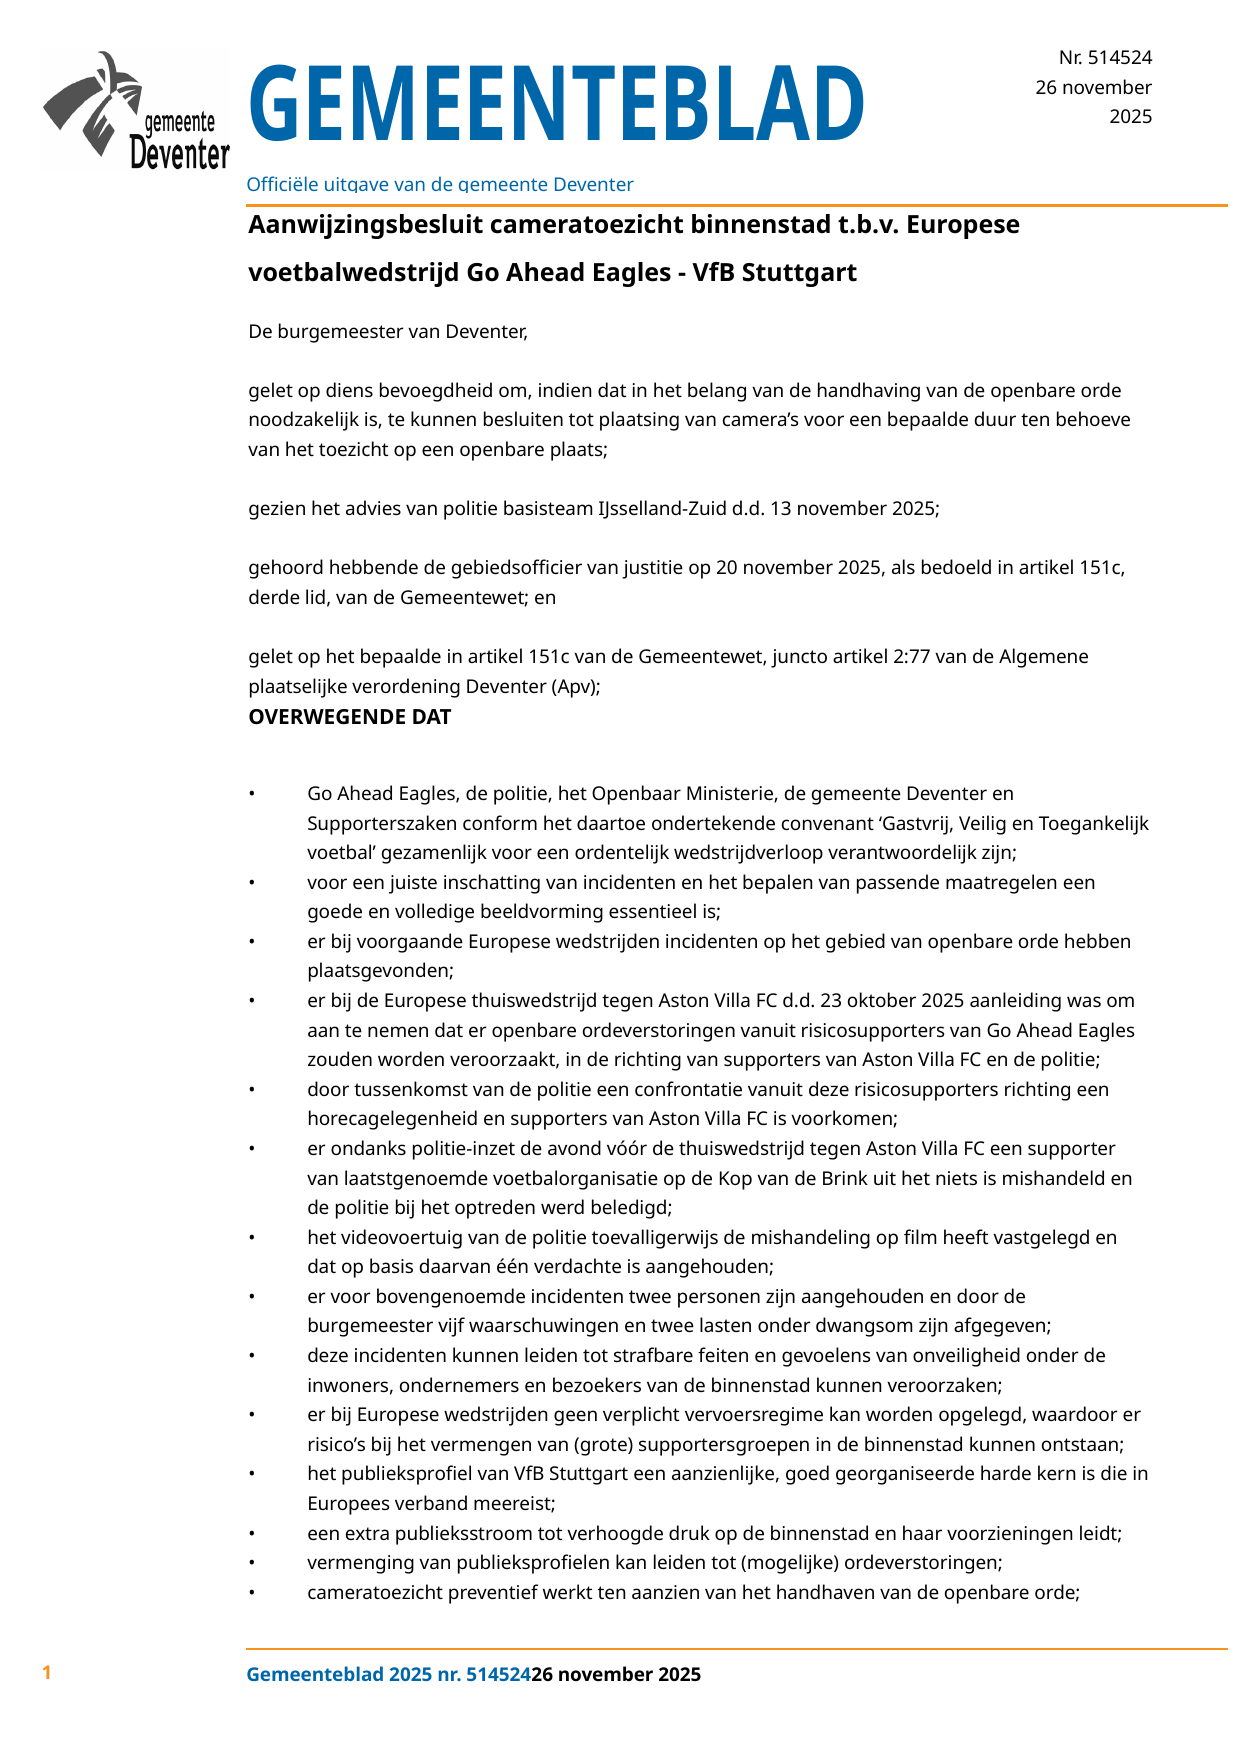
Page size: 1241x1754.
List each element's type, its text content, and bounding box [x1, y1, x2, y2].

list het publieksprofiel van VfB Stuttgart een aanzienlijke, goed georganiseerde harde kern is die in Europees verband meereist; [248, 1461, 1152, 1516]
text Aanwijzingsbesluit cameratoezicht binnenstad t.b.v. Europese voetbalwedstrijd Go Ahead Eagles - VfB Stuttgart [248, 207, 1152, 288]
list Go Ahead Eagles, de politie, het Openbaar Ministerie, de gemeente Deventer en Supporterszaken conform het daartoe ondertekende convenant ‘Gastvrij, Veilig en Toegankelijk voetbal’ gezamenlijk voor een ordentelijk wedstrijdverloop verantwoordelijk zijn; [248, 780, 1152, 865]
list vermenging van publieksprofielen kan leiden tot (mogelijke) ordeverstoringen; [248, 1549, 1152, 1575]
text gehoord hebbende de gebiedsofficier van justitie op 20 november 2025, als bedoeld in artikel 151c, derde lid, van de Gemeentewet; en [248, 554, 1152, 610]
list cameratoezicht preventief werkt ten aanzien van het handhaven van de openbare orde; [248, 1579, 1152, 1605]
list er voor bovengenoemde incidenten twee personen zijn aangehouden en door de burgemeester vijf waarschuwingen en twee lasten onder dwangsom zijn afgegeven; [248, 1283, 1152, 1338]
list er bij voorgaande Europese wedstrijden incidenten op het gebied van openbare orde hebben plaatsgevonden; [248, 928, 1152, 983]
text De burgemeester van Deventer, [248, 318, 1152, 344]
list voor een juiste inschatting van incidenten en het bepalen van passende maatregelen een goede en volledige beeldvorming essentieel is; [248, 869, 1152, 924]
list door tussenkomst van de politie een confrontatie vanuit deze risicosupporters richting een horecagelegenheid en supporters van Aston Villa FC is voorkomen; [248, 1076, 1152, 1131]
text gelet op diens bevoegdheid om, indien dat in het belang van de handhaving van de openbare orde noodzakelijk is, te kunnen besluiten tot plaatsing van camera’s voor een bepaalde duur ten behoeve van het toezicht op een openbare plaats; [248, 377, 1152, 462]
list er bij de Europese thuiswedstrijd tegen Aston Villa FC d.d. 23 oktober 2025 aanleiding was om aan te nemen dat er openbare ordeverstoringen vanuit risicosupporters van Go Ahead Eagles zouden worden veroorzaakt, in de richting van supporters van Aston Villa FC en de politie; [248, 987, 1152, 1072]
list een extra publieksstroom tot verhoogde druk op de binnenstad en haar voorzieningen leidt; [248, 1520, 1152, 1546]
list het videovoertuig van de politie toevalligerwijs de mishandeling op film heeft vastgelegd en dat op basis daarvan één verdachte is aangehouden; [248, 1224, 1152, 1279]
picture [41, 47, 231, 172]
text gezien het advies van politie basisteam IJsselland-Zuid d.d. 13 november 2025; [248, 495, 1152, 521]
text OVERWEGENDE DAT [248, 702, 1152, 731]
list deze incidenten kunnen leiden tot strafbare feiten en gevoelens van onveiligheid onder de inwoners, ondernemers en bezoekers van de binnenstad kunnen veroorzaken; [248, 1342, 1152, 1398]
text gelet op het bepaalde in artikel 151c van de Gemeentewet, juncto artikel 2:77 van de Algemene plaatselijke verordening Deventer (Apv); [248, 643, 1152, 699]
list er bij Europese wedstrijden geen verplicht vervoersregime kan worden opgelegd, waardoor er risico’s bij het vermengen van (grote) supportersgroepen in de binnenstad kunnen ontstaan; [248, 1401, 1152, 1457]
list er ondanks politie-inzet de avond vóór de thuiswedstrijd tegen Aston Villa FC een supporter van laatstgenoemde voetbalorganisatie op de Kop van de Brink uit het niets is mishandeld en de politie bij het optreden werd beledigd; [248, 1135, 1152, 1220]
